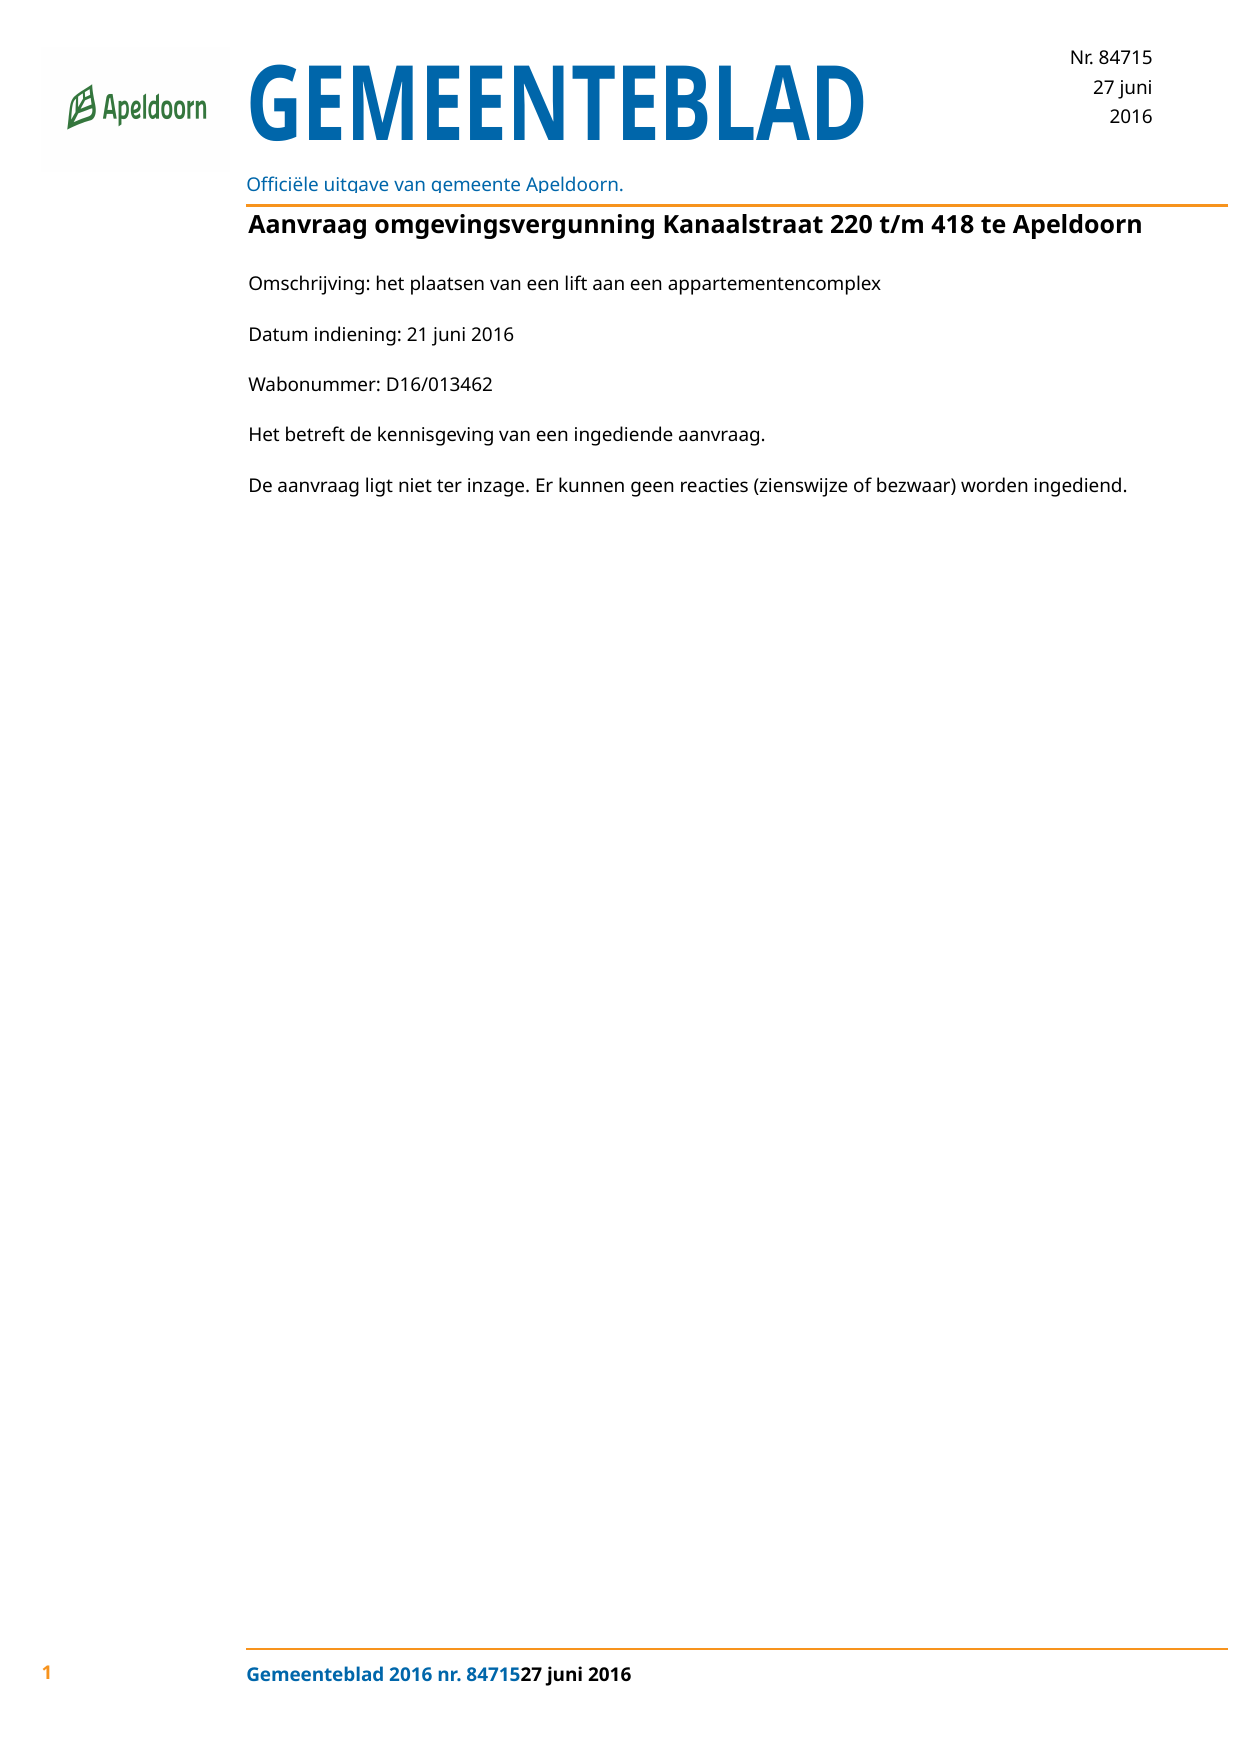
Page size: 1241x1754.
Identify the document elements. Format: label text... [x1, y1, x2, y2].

text Omschrijving: het plaatsen van een lift aan een appartementencomplex [248, 270, 1152, 296]
text Aanvraag omgevingsvergunning Kanaalstraat 220 t/m 418 te Apeldoorn [248, 207, 1152, 241]
text Datum indiening: 21 juni 2016 [248, 321, 1152, 346]
text Het betreft de kennisgeving van een ingediende aanvraag. [248, 422, 1152, 447]
text De aanvraag ligt niet ter inzage. Er kunnen geen reacties (zienswijze of bezwaar) worden ingediend. [248, 472, 1152, 498]
picture [41, 47, 231, 172]
text Wabonummer: D16/013462 [248, 371, 1152, 397]
